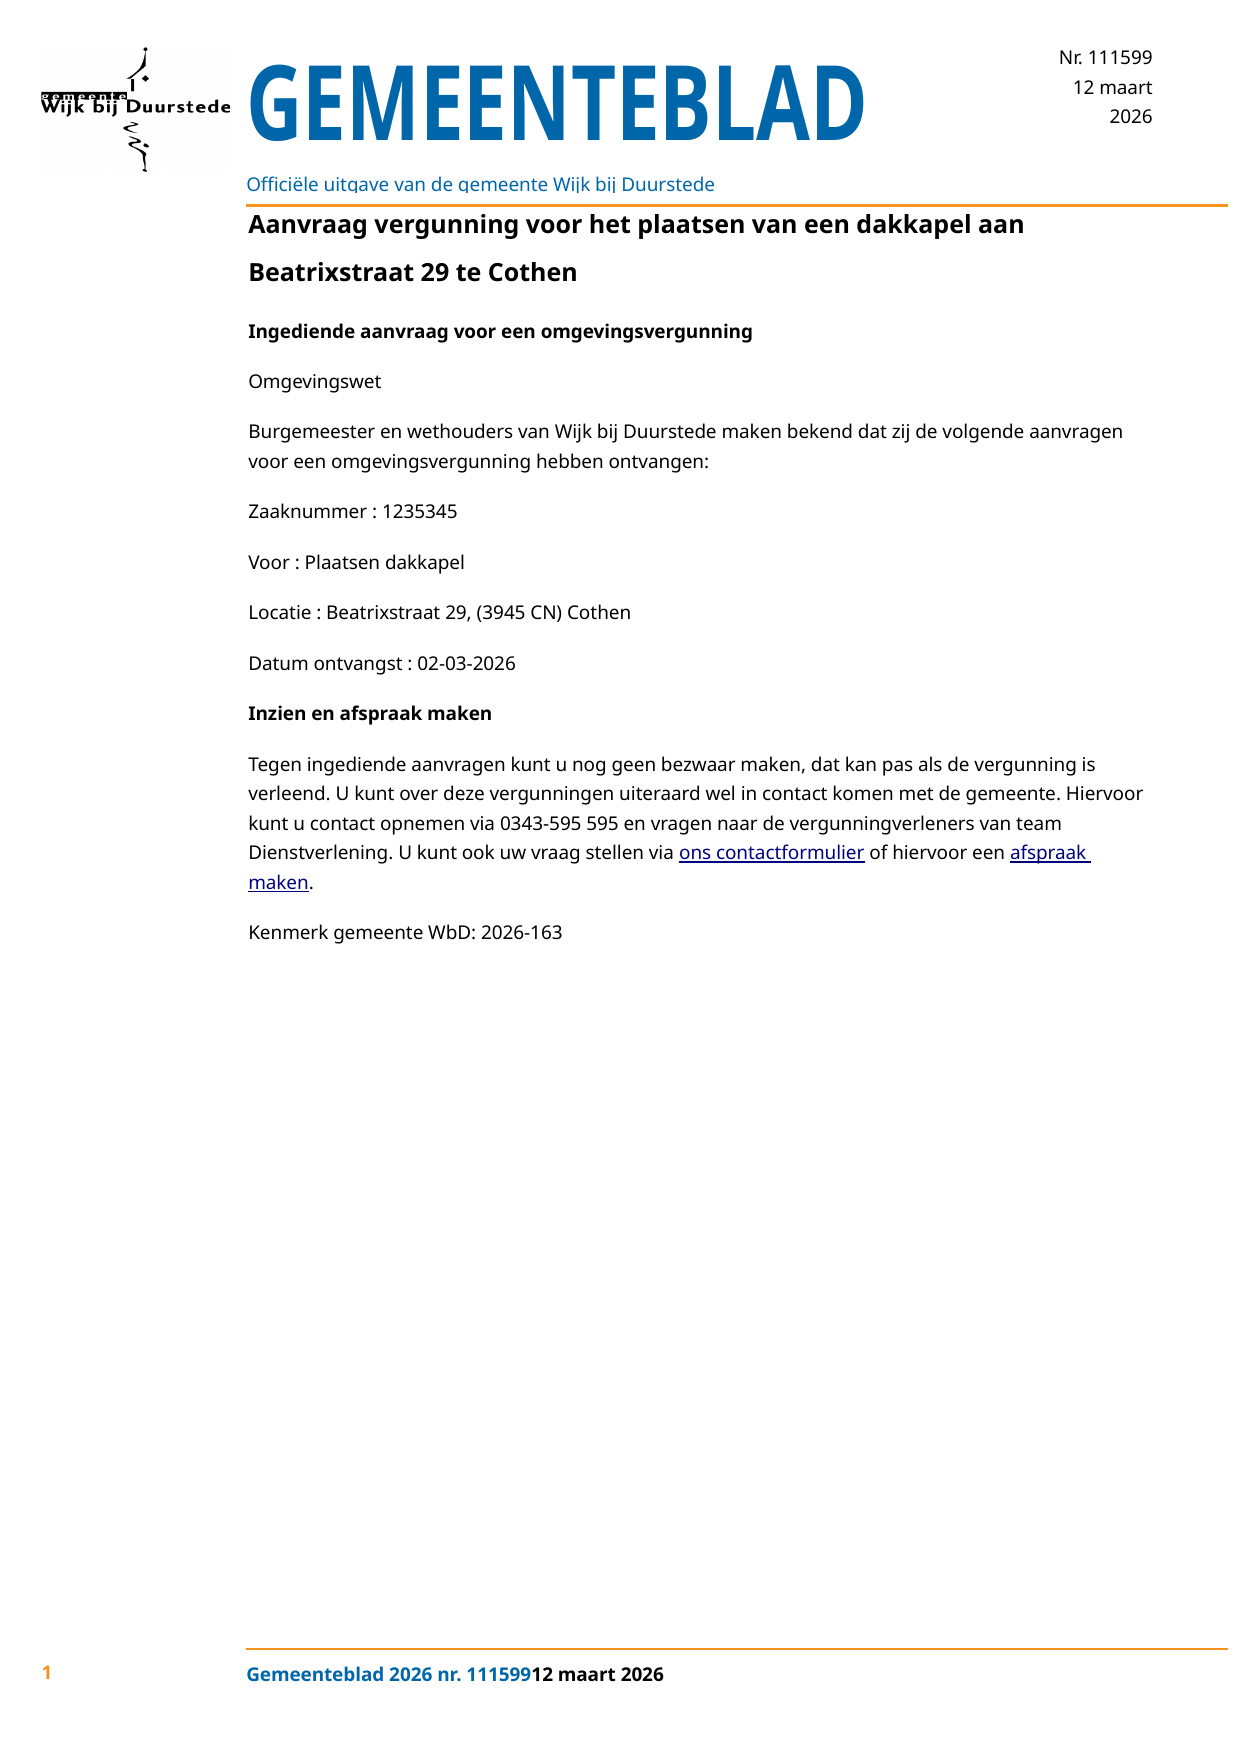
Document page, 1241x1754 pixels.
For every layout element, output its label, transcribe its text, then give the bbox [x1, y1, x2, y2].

text Kenmerk gemeente WbD: 2026-163 [248, 919, 1152, 945]
text Ingediende aanvraag voor een omgevingsvergunning [248, 318, 1152, 344]
text Tegen ingediende aanvragen kunt u nog geen bezwaar maken, dat kan pas als de vergunning is verleend. U kunt over deze vergunningen uiteraard wel in contact komen met de gemeente. Hiervoor kunt u contact opnemen via 0343-595 595 en vragen naar de vergunningverleners van team Dienstverlening. U kunt ook uw vraag stellen via ons contactformulier of hiervoor een afspraak maken. [248, 751, 1152, 895]
text Inzien en afspraak maken [248, 700, 1152, 726]
text Voor : Plaatsen dakkapel [248, 549, 1152, 575]
text Omgevingswet [248, 368, 1152, 394]
text Zaaknummer : 1235345 [248, 499, 1152, 524]
text Locatie : Beatrixstraat 29, (3945 CN) Cothen [248, 599, 1152, 625]
text Datum ontvangst : 02-03-2026 [248, 650, 1152, 676]
picture [41, 47, 231, 172]
text Aanvraag vergunning voor het plaatsen van een dakkapel aan Beatrixstraat 29 te Cothen [248, 207, 1152, 288]
text Burgemeester en wethouders van Wijk bij Duurstede maken bekend dat zij de volgende aanvragen voor een omgevingsvergunning hebben ontvangen: [248, 419, 1152, 474]
